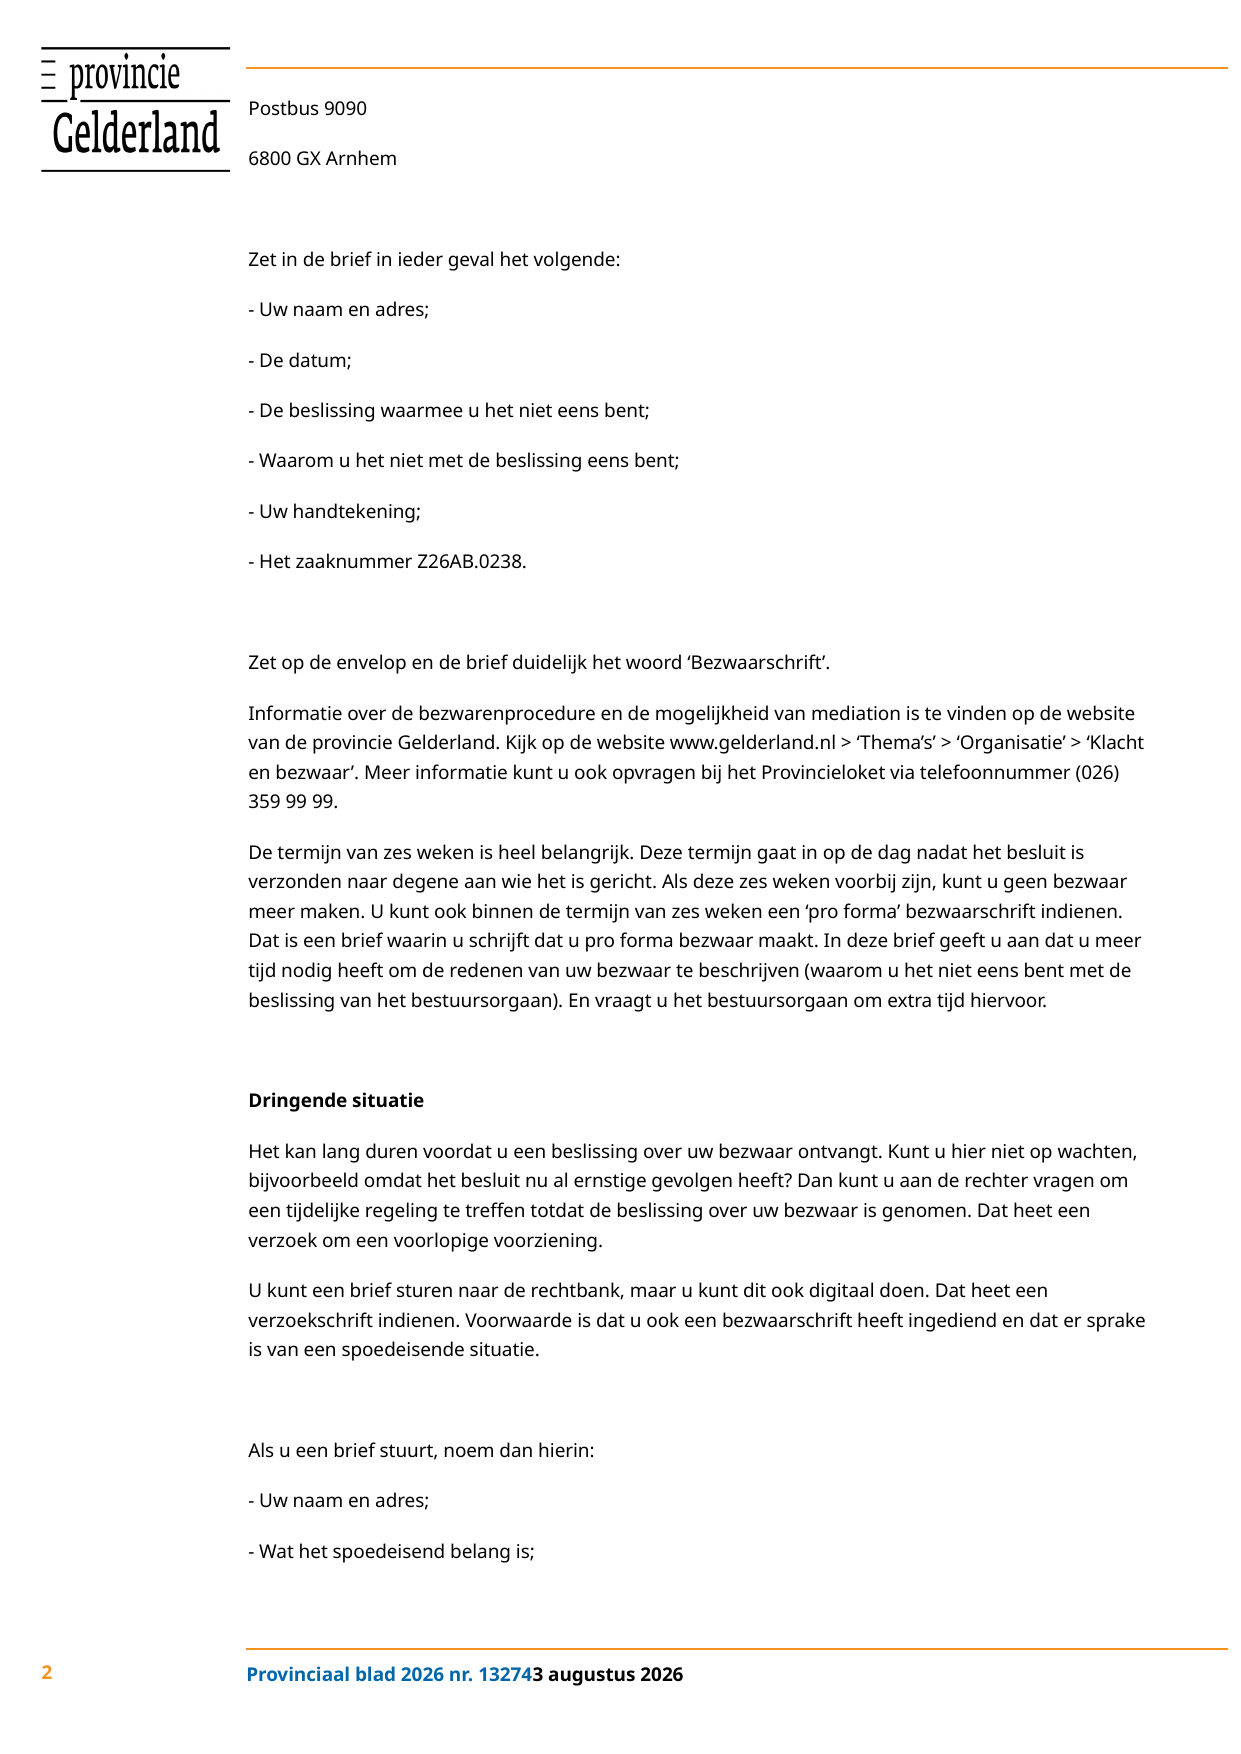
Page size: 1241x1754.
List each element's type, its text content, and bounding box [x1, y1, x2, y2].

picture [41, 47, 231, 172]
text U kunt een brief sturen naar de rechtbank, maar u kunt dit ook digitaal doen. Dat heet een verzoekschrift indienen. Voorwaarde is dat u ook een bezwaarschrift heeft ingediend en dat er sprake is van een spoedeisende situatie. [248, 1277, 1152, 1362]
text - De beslissing waarmee u het niet eens bent; [248, 397, 1152, 423]
text - Uw naam en adres; [248, 1488, 1152, 1513]
text - Het zaaknummer Z26AB.0238. [248, 548, 1152, 574]
text Zet op de envelop en de brief duidelijk het woord ‘Bezwaarschrift’. [248, 649, 1152, 675]
text Het kan lang duren voordat u een beslissing over uw bezwaar ontvangt. Kunt u hier niet op wachten, bijvoorbeeld omdat het besluit nu al ernstige gevolgen heeft? Dan kunt u aan de rechter vragen om een tijdelijke regeling te treffen totdat de beslissing over uw bezwaar is genomen. Dat heet een verzoek om een voorlopige voorziening. [248, 1138, 1152, 1253]
text - Uw handtekening; [248, 498, 1152, 524]
text - Waarom u het niet met de beslissing eens bent; [248, 448, 1152, 473]
text - Uw naam en adres; [248, 296, 1152, 322]
text Informatie over de bezwarenprocedure en de mogelijkheid van mediation is te vinden op de website van de provincie Gelderland. Kijk op de website www.gelderland.nl > ‘Thema’s’ > ‘Organisatie’ > ‘Klacht en bezwaar’. Meer informatie kunt u ook opvragen bij het Provincieloket via telefoonnummer (026) 359 99 99. [248, 700, 1152, 814]
text De termijn van zes weken is heel belangrijk. Deze termijn gaat in op de dag nadat het besluit is verzonden naar degene aan wie het is gericht. Als deze zes weken voorbij zijn, kunt u geen bezwaar meer maken. U kunt ook binnen de termijn van zes weken een ‘pro forma’ bezwaarschrift indienen. Dat is een brief waarin u schrijft dat u pro forma bezwaar maakt. In deze brief geeft u aan dat u meer tijd nodig heeft om de redenen van uw bezwaar te beschrijven (waarom u het niet eens bent met de beslissing van het bestuursorgaan). En vraagt u het bestuursorgaan om extra tijd hiervoor. [248, 839, 1152, 1013]
text - De datum; [248, 347, 1152, 373]
text 6800 GX Arnhem [248, 145, 1152, 171]
text Dringende situatie [248, 1088, 1152, 1113]
text Zet in de brief in ieder geval het volgende: [248, 246, 1152, 272]
text Als u een brief stuurt, noem dan hierin: [248, 1437, 1152, 1463]
text Postbus 9090 [248, 95, 1152, 121]
text - Wat het spoedeisend belang is; [248, 1538, 1152, 1564]
